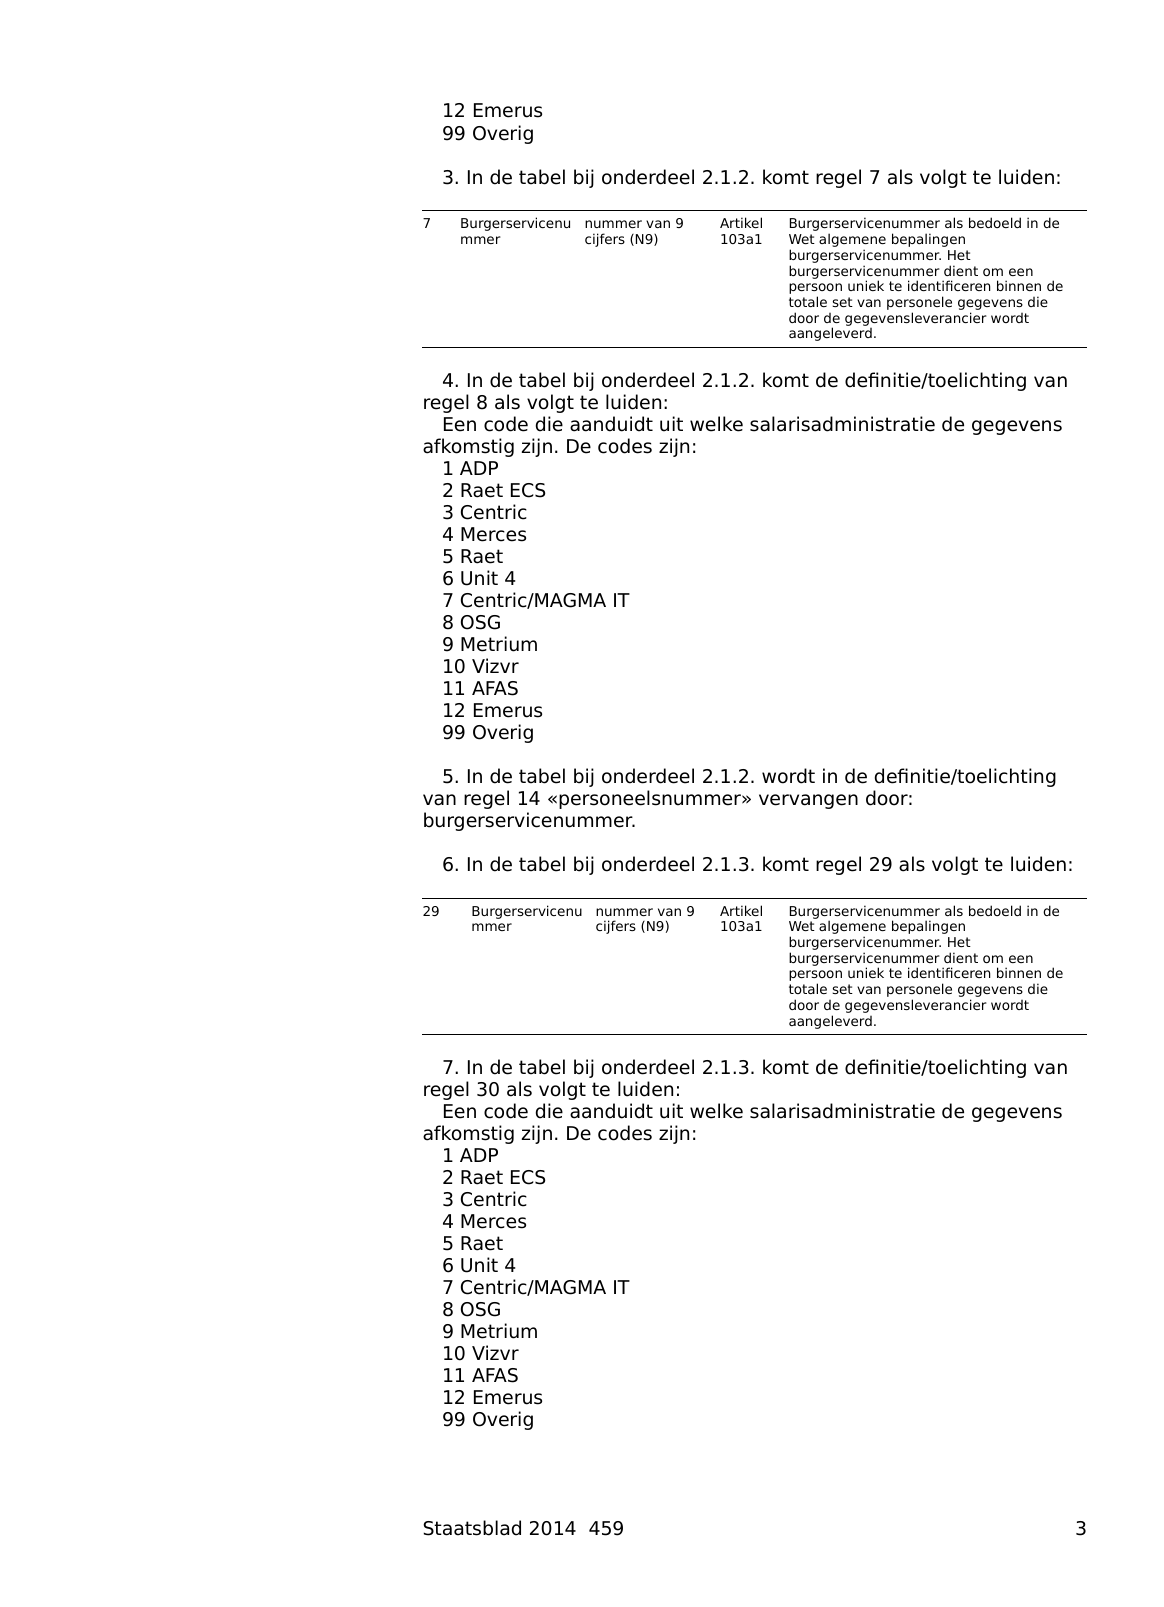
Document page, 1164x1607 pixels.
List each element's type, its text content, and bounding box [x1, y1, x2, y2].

text 11 AFAS [422, 1365, 1087, 1387]
text Een code die aanduidt uit welke salarisadministratie de gegevens afkomstig zijn. De codes zijn: [422, 1101, 1087, 1145]
table_header Burgerservicenummer als bedoeld in de Wet algemene bepalingen burgerservicenummer. Het burgerservicenummer dient om een persoon uniek te identificeren binnen de totale set van personele gegevens die door de gegevensleverancier wordt aangeleverd. [782, 211, 1087, 347]
text 7. In de tabel bij onderdeel 2.1.3. komt de definitie/toelichting van regel 30 als volgt te luiden: [422, 1057, 1087, 1101]
text 3 Centric [422, 502, 1087, 524]
text 3. In de tabel bij onderdeel 2.1.2. komt regel 7 als volgt te luiden: [422, 167, 1087, 188]
text 7 Centric/MAGMA IT [422, 1277, 1087, 1299]
text 99 Overig [422, 122, 1087, 144]
text 4 Merces [422, 524, 1087, 546]
table_header Artikel 103a1 [714, 211, 782, 347]
text 3 Centric [422, 1189, 1087, 1211]
text 8 OSG [422, 1299, 1087, 1321]
text 1 ADP [422, 1145, 1087, 1167]
text 1 ADP [422, 458, 1087, 480]
text 6 Unit 4 [422, 1255, 1087, 1277]
text 6. In de tabel bij onderdeel 2.1.3. komt regel 29 als volgt te luiden: [422, 854, 1087, 876]
table_header Burgerservicenummer [454, 211, 578, 347]
text 9 Metrium [422, 1321, 1087, 1343]
text 8 OSG [422, 612, 1087, 634]
text 2 Raet ECS [422, 480, 1087, 502]
text 4 Merces [422, 1211, 1087, 1233]
text 10 Vizvr [422, 1343, 1087, 1365]
text 5. In de tabel bij onderdeel 2.1.2. wordt in de definitie/toelichting van regel 14 «personeelsnummer» vervangen door: burgerservicenummer. [422, 766, 1087, 832]
text 2 Raet ECS [422, 1167, 1087, 1189]
text 7 Centric/MAGMA IT [422, 590, 1087, 612]
text 99 Overig [422, 1409, 1087, 1431]
text Een code die aanduidt uit welke salarisadministratie de gegevens afkomstig zijn. De codes zijn: [422, 414, 1087, 458]
text 9 Metrium [422, 634, 1087, 656]
table_header 7 [422, 211, 454, 347]
text 12 Emerus [422, 1387, 1087, 1409]
text 12 Emerus [422, 100, 1087, 122]
text 5 Raet [422, 546, 1087, 568]
table_header nummer van 9 cijfers (N9) [578, 211, 714, 347]
text 4. In de tabel bij onderdeel 2.1.2. komt de definitie/toelichting van regel 8 als volgt te luiden: [422, 370, 1087, 414]
text 11 AFAS [422, 678, 1087, 699]
text 10 Vizvr [422, 656, 1087, 678]
table_header Burgerservicenummer [465, 899, 589, 1034]
text 5 Raet [422, 1233, 1087, 1255]
text 99 Overig [422, 722, 1087, 743]
table_header Burgerservicenummer als bedoeld in de Wet algemene bepalingen burgerservicenummer. Het burgerservicenummer dient om een persoon uniek te identificeren binnen de totale set van personele gegevens die door de gegevensleverancier wordt aangeleverd. [782, 899, 1087, 1034]
table_header 29 [422, 899, 465, 1034]
text 6 Unit 4 [422, 568, 1087, 590]
text 12 Emerus [422, 699, 1087, 722]
table_header nummer van 9 cijfers (N9) [590, 899, 714, 1034]
table_header Artikel 103a1 [714, 899, 782, 1034]
